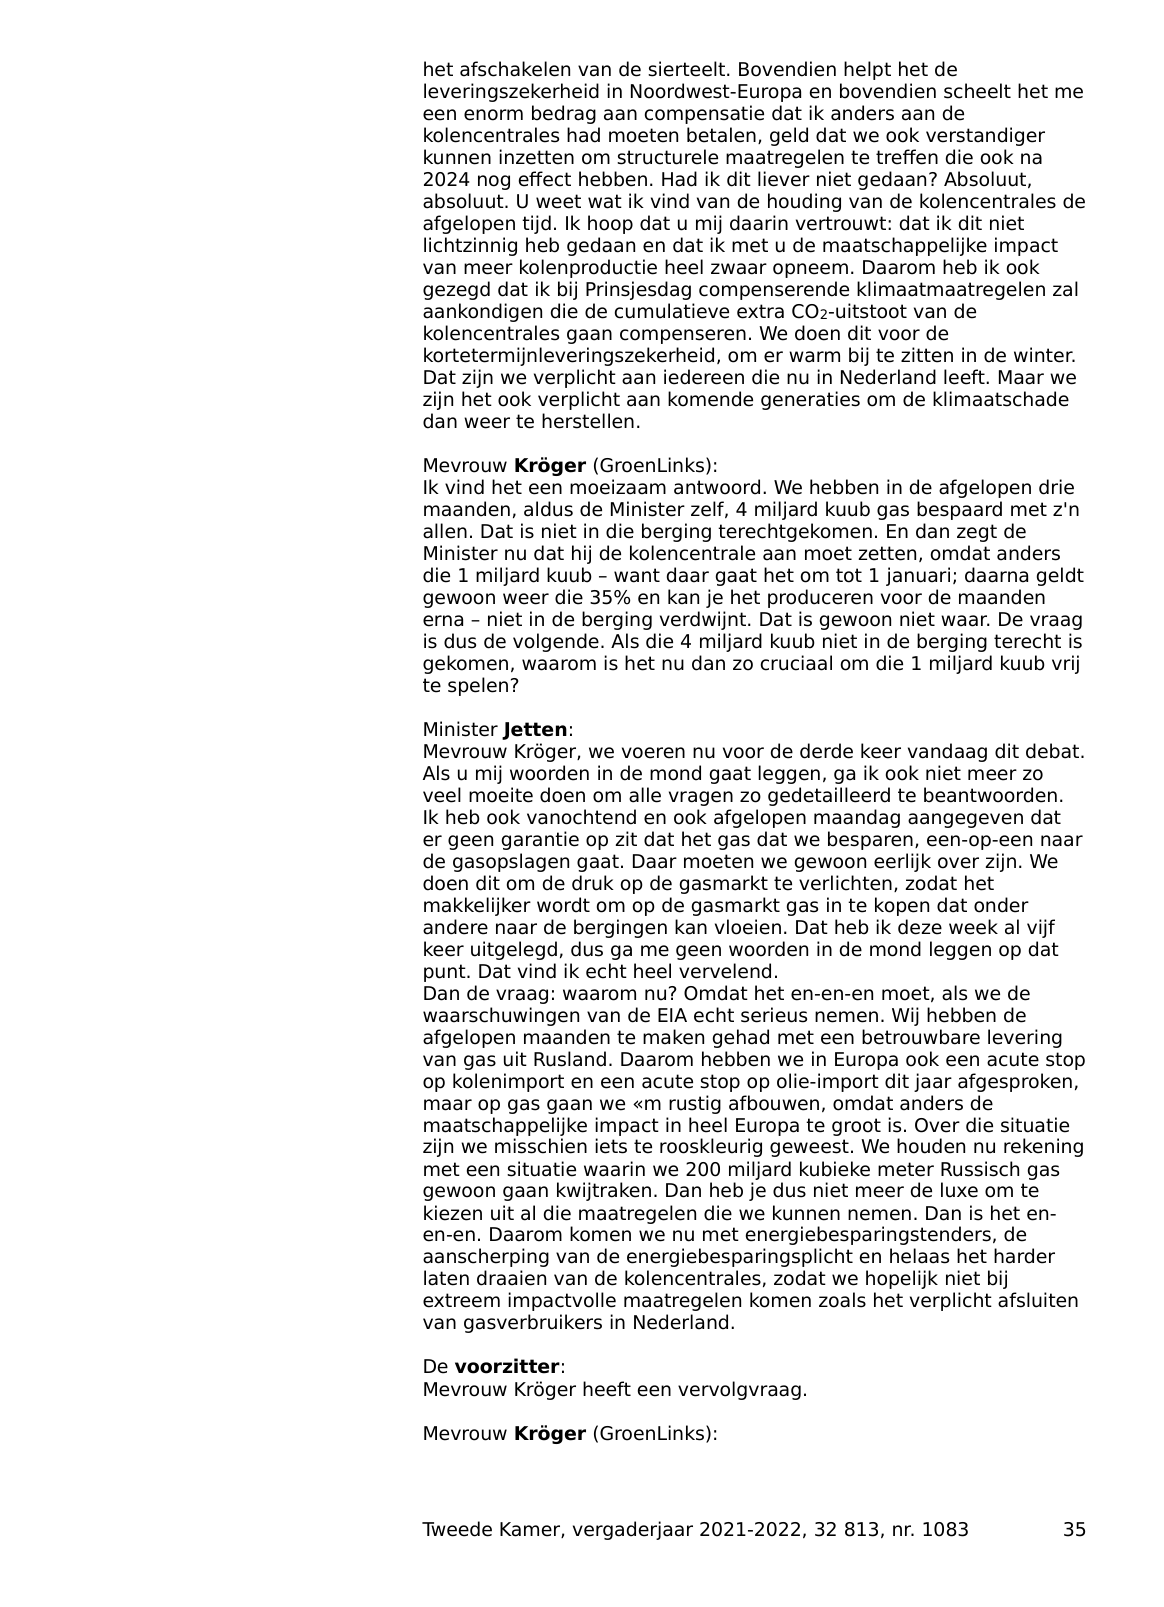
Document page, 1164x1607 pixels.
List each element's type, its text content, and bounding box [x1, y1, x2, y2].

text Minister Jetten: [422, 719, 1087, 741]
text het afschakelen van de sierteelt. Bovendien helpt het de leveringszekerheid in Noordwest-Europa en bovendien scheelt het me een enorm bedrag aan compensatie dat ik anders aan de kolencentrales had moeten betalen, geld dat we ook verstandiger kunnen inzetten om structurele maatregelen te treffen die ook na 2024 nog effect hebben. Had ik dit liever niet gedaan? Absoluut, absoluut. U weet wat ik vind van de houding van de kolencentrales de afgelopen tijd. Ik hoop dat u mij daarin vertrouwt: dat ik dit niet lichtzinnig heb gedaan en dat ik met u de maatschappelijke impact van meer kolenproductie heel zwaar opneem. Daarom heb ik ook gezegd dat ik bij Prinsjesdag compenserende klimaatmaatregelen zal aankondigen die de cumulatieve extra CO2-uitstoot van de kolencentrales gaan compenseren. We doen dit voor de kortetermijnleveringszekerheid, om er warm bij te zitten in de winter. Dat zijn we verplicht aan iedereen die nu in Nederland leeft. Maar we zijn het ook verplicht aan komende generaties om de klimaatschade dan weer te herstellen. [422, 59, 1087, 433]
text Mevrouw Kröger, we voeren nu voor de derde keer vandaag dit debat. Als u mij woorden in de mond gaat leggen, ga ik ook niet meer zo veel moeite doen om alle vragen zo gedetailleerd te beantwoorden. Ik heb ook vanochtend en ook afgelopen maandag aangegeven dat er geen garantie op zit dat het gas dat we besparen, een-op-een naar de gasopslagen gaat. Daar moeten we gewoon eerlijk over zijn. We doen dit om de druk op de gasmarkt te verlichten, zodat het makkelijker wordt om op de gasmarkt gas in te kopen dat onder andere naar de bergingen kan vloeien. Dat heb ik deze week al vijf keer uitgelegd, dus ga me geen woorden in de mond leggen op dat punt. Dat vind ik echt heel vervelend. [422, 741, 1087, 983]
text Ik vind het een moeizaam antwoord. We hebben in de afgelopen drie maanden, aldus de Minister zelf, 4 miljard kuub gas bespaard met z'n allen. Dat is niet in die berging terechtgekomen. En dan zegt de Minister nu dat hij de kolencentrale aan moet zetten, omdat anders die 1 miljard kuub – want daar gaat het om tot 1 januari; daarna geldt gewoon weer die 35% en kan je het produceren voor de maanden erna – niet in de berging verdwijnt. Dat is gewoon niet waar. De vraag is dus de volgende. Als die 4 miljard kuub niet in de berging terecht is gekomen, waarom is het nu dan zo cruciaal om die 1 miljard kuub vrij te spelen? [422, 477, 1087, 697]
text Mevrouw Kröger heeft een vervolgvraag. [422, 1378, 1087, 1400]
text Mevrouw Kröger (GroenLinks): [422, 1423, 1087, 1444]
text Dan de vraag: waarom nu? Omdat het en-en-en moet, als we de waarschuwingen van de EIA echt serieus nemen. Wij hebben de afgelopen maanden te maken gehad met een betrouwbare levering van gas uit Rusland. Daarom hebben we in Europa ook een acute stop op kolenimport en een acute stop op olie-import dit jaar afgesproken, maar op gas gaan we «m rustig afbouwen, omdat anders de maatschappelijke impact in heel Europa te groot is. Over die situatie zijn we misschien iets te rooskleurig geweest. We houden nu rekening met een situatie waarin we 200 miljard kubieke meter Russisch gas gewoon gaan kwijtraken. Dan heb je dus niet meer de luxe om te kiezen uit al die maatregelen die we kunnen nemen. Dan is het en-en-en. Daarom komen we nu met energiebesparingstenders, de aanscherping van de energiebesparingsplicht en helaas het harder laten draaien van de kolencentrales, zodat we hopelijk niet bij extreem impactvolle maatregelen komen zoals het verplicht afsluiten van gasverbruikers in Nederland. [422, 983, 1087, 1334]
text De voorzitter: [422, 1356, 1087, 1378]
text Mevrouw Kröger (GroenLinks): [422, 455, 1087, 477]
